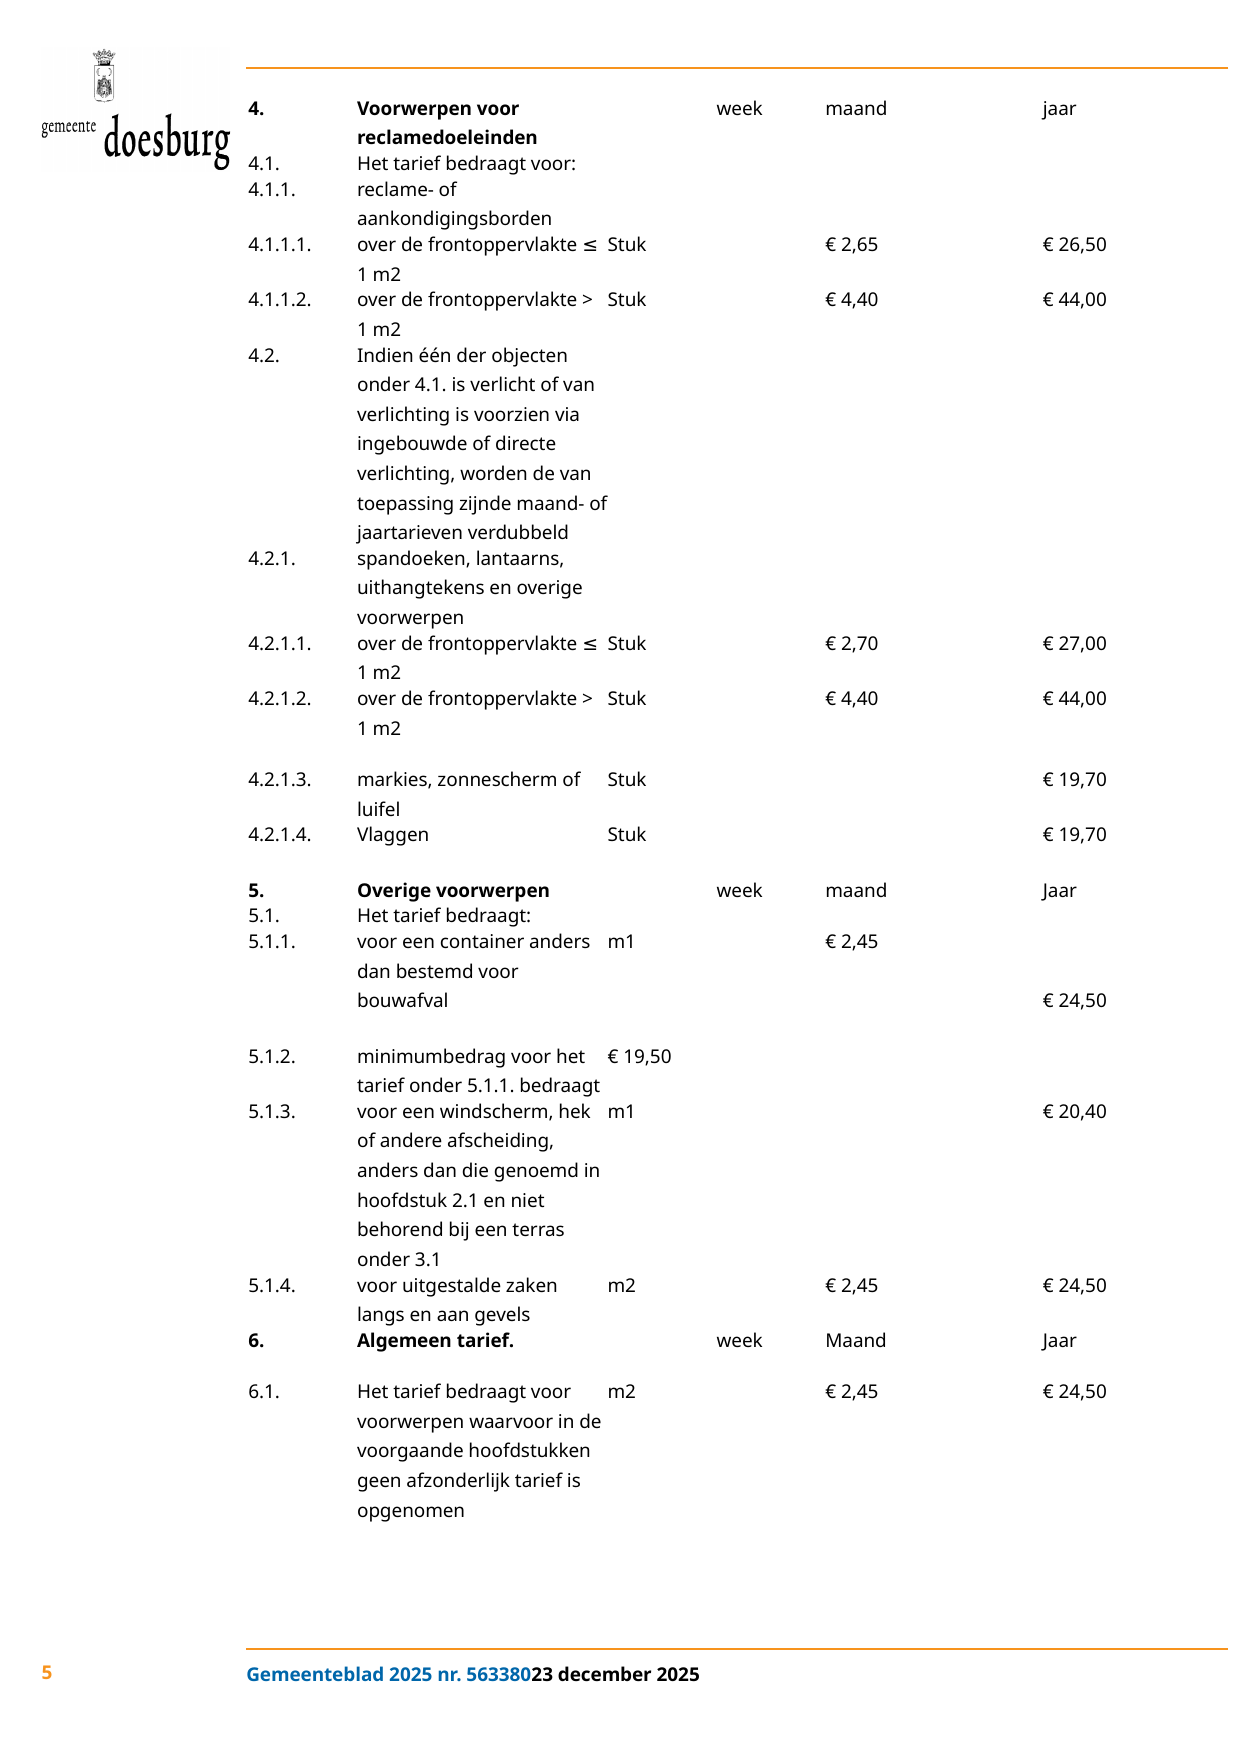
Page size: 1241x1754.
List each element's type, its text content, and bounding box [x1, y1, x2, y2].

table_cell [357, 741, 607, 766]
table_cell 5. [248, 877, 357, 903]
table_cell [716, 1272, 825, 1327]
table_cell week [716, 877, 825, 903]
table_cell € 24,50 [1043, 1272, 1152, 1327]
table_cell Stuk [608, 630, 716, 685]
table_cell € 27,00 [1043, 630, 1152, 685]
table_cell [608, 176, 716, 231]
table_cell Stuk [608, 286, 716, 342]
table_cell € 2,65 [825, 231, 1043, 286]
table_cell Maand [825, 1327, 1043, 1353]
table_cell € 20,40 [1043, 1098, 1152, 1272]
table_cell Overige voorwerpen [357, 877, 607, 903]
table_cell [1043, 342, 1152, 545]
table_cell € 2,70 [825, 630, 1043, 685]
table_cell 5.1.3. [248, 1098, 357, 1272]
table_cell € 24,50 [1043, 928, 1152, 1043]
table_cell 6. [248, 1327, 357, 1353]
table_cell [608, 545, 716, 630]
table_cell [716, 630, 825, 685]
table_cell € 19,70 [1043, 766, 1152, 822]
table_cell [608, 1327, 716, 1353]
table_cell € 44,00 [1043, 685, 1152, 741]
table_cell Vlaggen [357, 822, 607, 877]
table_cell € 2,45 [825, 928, 1043, 1043]
table_cell [716, 822, 825, 877]
table_cell Stuk [608, 766, 716, 822]
table_cell m1 [608, 1098, 716, 1272]
table_cell [716, 928, 825, 1043]
table_cell [825, 342, 1043, 545]
table_cell jaar [1043, 95, 1152, 150]
table_cell 5.1.1. [248, 928, 357, 1043]
table_cell [825, 766, 1043, 822]
table_cell [357, 1523, 607, 1548]
table_cell 4.2. [248, 342, 357, 545]
table_cell [716, 1353, 825, 1378]
table_cell [608, 95, 716, 150]
table_cell € 4,40 [825, 685, 1043, 741]
table_cell [608, 877, 716, 903]
table_cell spandoeken, lantaarns, uithangtekens en overige voorwerpen [357, 545, 607, 630]
table_cell [608, 1523, 716, 1548]
table_cell Stuk [608, 231, 716, 286]
table_cell minimumbedrag voor het tarief onder 5.1.1. bedraagt [357, 1043, 607, 1098]
table_cell 4.2.1.2. [248, 685, 357, 741]
table_cell [608, 342, 716, 545]
table_cell [825, 150, 1043, 176]
table_cell [716, 545, 825, 630]
table_cell Het tarief bedraagt: [357, 903, 607, 928]
table_cell Voorwerpen voor reclamedoeleinden [357, 95, 607, 150]
table_cell 4.2.1.4. [248, 822, 357, 877]
table_cell Het tarief bedraagt voor voorwerpen waarvoor in de voorgaande hoofdstukken geen afzonderlijk tarief is opgenomen [357, 1379, 607, 1523]
table_cell m2 [608, 1272, 716, 1327]
table_cell 5.1. [248, 903, 357, 928]
table_cell [716, 286, 825, 342]
table_cell [716, 1523, 825, 1548]
table_cell [716, 176, 825, 231]
table_cell markies, zonnescherm of luifel [357, 766, 607, 822]
table_cell Jaar [1043, 1327, 1152, 1353]
picture [41, 47, 231, 172]
table_cell € 4,40 [825, 286, 1043, 342]
table_cell [1043, 176, 1152, 231]
table_cell [1043, 1523, 1152, 1548]
table_cell over de frontoppervlakte ≤ 1 m2 [357, 630, 607, 685]
table_cell [716, 685, 825, 741]
table_cell [357, 1353, 607, 1378]
table_cell [716, 342, 825, 545]
table_cell maand [825, 95, 1043, 150]
table_cell [716, 903, 825, 928]
table_cell maand [825, 877, 1043, 903]
table_cell € 19,50 [608, 1043, 716, 1098]
table_cell 4.2.1. [248, 545, 357, 630]
table_cell 4.1. [248, 150, 357, 176]
table_cell voor een container anders dan bestemd voor bouwafval [357, 928, 607, 1043]
table_cell [608, 1353, 716, 1378]
table_cell [825, 545, 1043, 630]
table_cell 4.1.1.2. [248, 286, 357, 342]
table_cell m2 [608, 1379, 716, 1523]
table_cell [716, 150, 825, 176]
table_cell [825, 903, 1043, 928]
table_cell [608, 150, 716, 176]
table_cell € 19,70 [1043, 822, 1152, 877]
table_cell € 2,45 [825, 1272, 1043, 1327]
table_cell over de frontoppervlakte ≤ 1 m2 [357, 231, 607, 286]
table_cell [825, 176, 1043, 231]
table_cell [1043, 1353, 1152, 1378]
table_cell [716, 741, 825, 766]
table_cell [1043, 1043, 1152, 1098]
table_cell voor een windscherm, hek of andere afscheiding, anders dan die genoemd in hoofdstuk 2.1 en niet behorend bij een terras onder 3.1 [357, 1098, 607, 1272]
table_cell Stuk [608, 685, 716, 741]
table_cell [716, 1043, 825, 1098]
table_cell [248, 1353, 357, 1378]
table_cell over de frontoppervlakte > 1 m2 [357, 685, 607, 741]
table_cell [1043, 545, 1152, 630]
table_cell € 2,45 [825, 1379, 1043, 1523]
table_cell Het tarief bedraagt voor: [357, 150, 607, 176]
table_cell [1043, 741, 1152, 766]
table_cell Jaar [1043, 877, 1152, 903]
table_cell € 24,50 [1043, 1379, 1152, 1523]
table_cell [248, 741, 357, 766]
table_cell [825, 1523, 1043, 1548]
table_cell Algemeen tarief. [357, 1327, 607, 1353]
table_cell 4.2.1.1. [248, 630, 357, 685]
table_cell Stuk [608, 822, 716, 877]
table_cell € 44,00 [1043, 286, 1152, 342]
table_cell week [716, 1327, 825, 1353]
table_cell 6.1. [248, 1379, 357, 1523]
table_cell m1 [608, 928, 716, 1043]
table_cell [825, 1353, 1043, 1378]
table_cell [716, 1379, 825, 1523]
table_cell week [716, 95, 825, 150]
table_cell [825, 822, 1043, 877]
table_cell € 26,50 [1043, 231, 1152, 286]
table_cell 4.1.1. [248, 176, 357, 231]
table_cell [716, 1098, 825, 1272]
table_cell 4.1.1.1. [248, 231, 357, 286]
table_cell reclame- of aankondigingsborden [357, 176, 607, 231]
table_cell 5.1.2. [248, 1043, 357, 1098]
table_cell [1043, 150, 1152, 176]
table_cell voor uitgestalde zaken langs en aan gevels [357, 1272, 607, 1327]
table_cell 4. [248, 95, 357, 150]
table_cell over de frontoppervlakte > 1 m2 [357, 286, 607, 342]
table_cell 5.1.4. [248, 1272, 357, 1327]
table_cell Indien één der objecten onder 4.1. is verlicht of van verlichting is voorzien via ingebouwde of directe verlichting, worden de van toepassing zijnde maand- of jaartarieven verdubbeld [357, 342, 607, 545]
table_cell [248, 1523, 357, 1548]
table_cell [825, 1043, 1043, 1098]
table_cell [608, 741, 716, 766]
table_cell [608, 903, 716, 928]
table_cell [1043, 903, 1152, 928]
table_cell 4.2.1.3. [248, 766, 357, 822]
table_cell [825, 741, 1043, 766]
table_cell [825, 1098, 1043, 1272]
table_cell [716, 231, 825, 286]
table_cell [716, 766, 825, 822]
